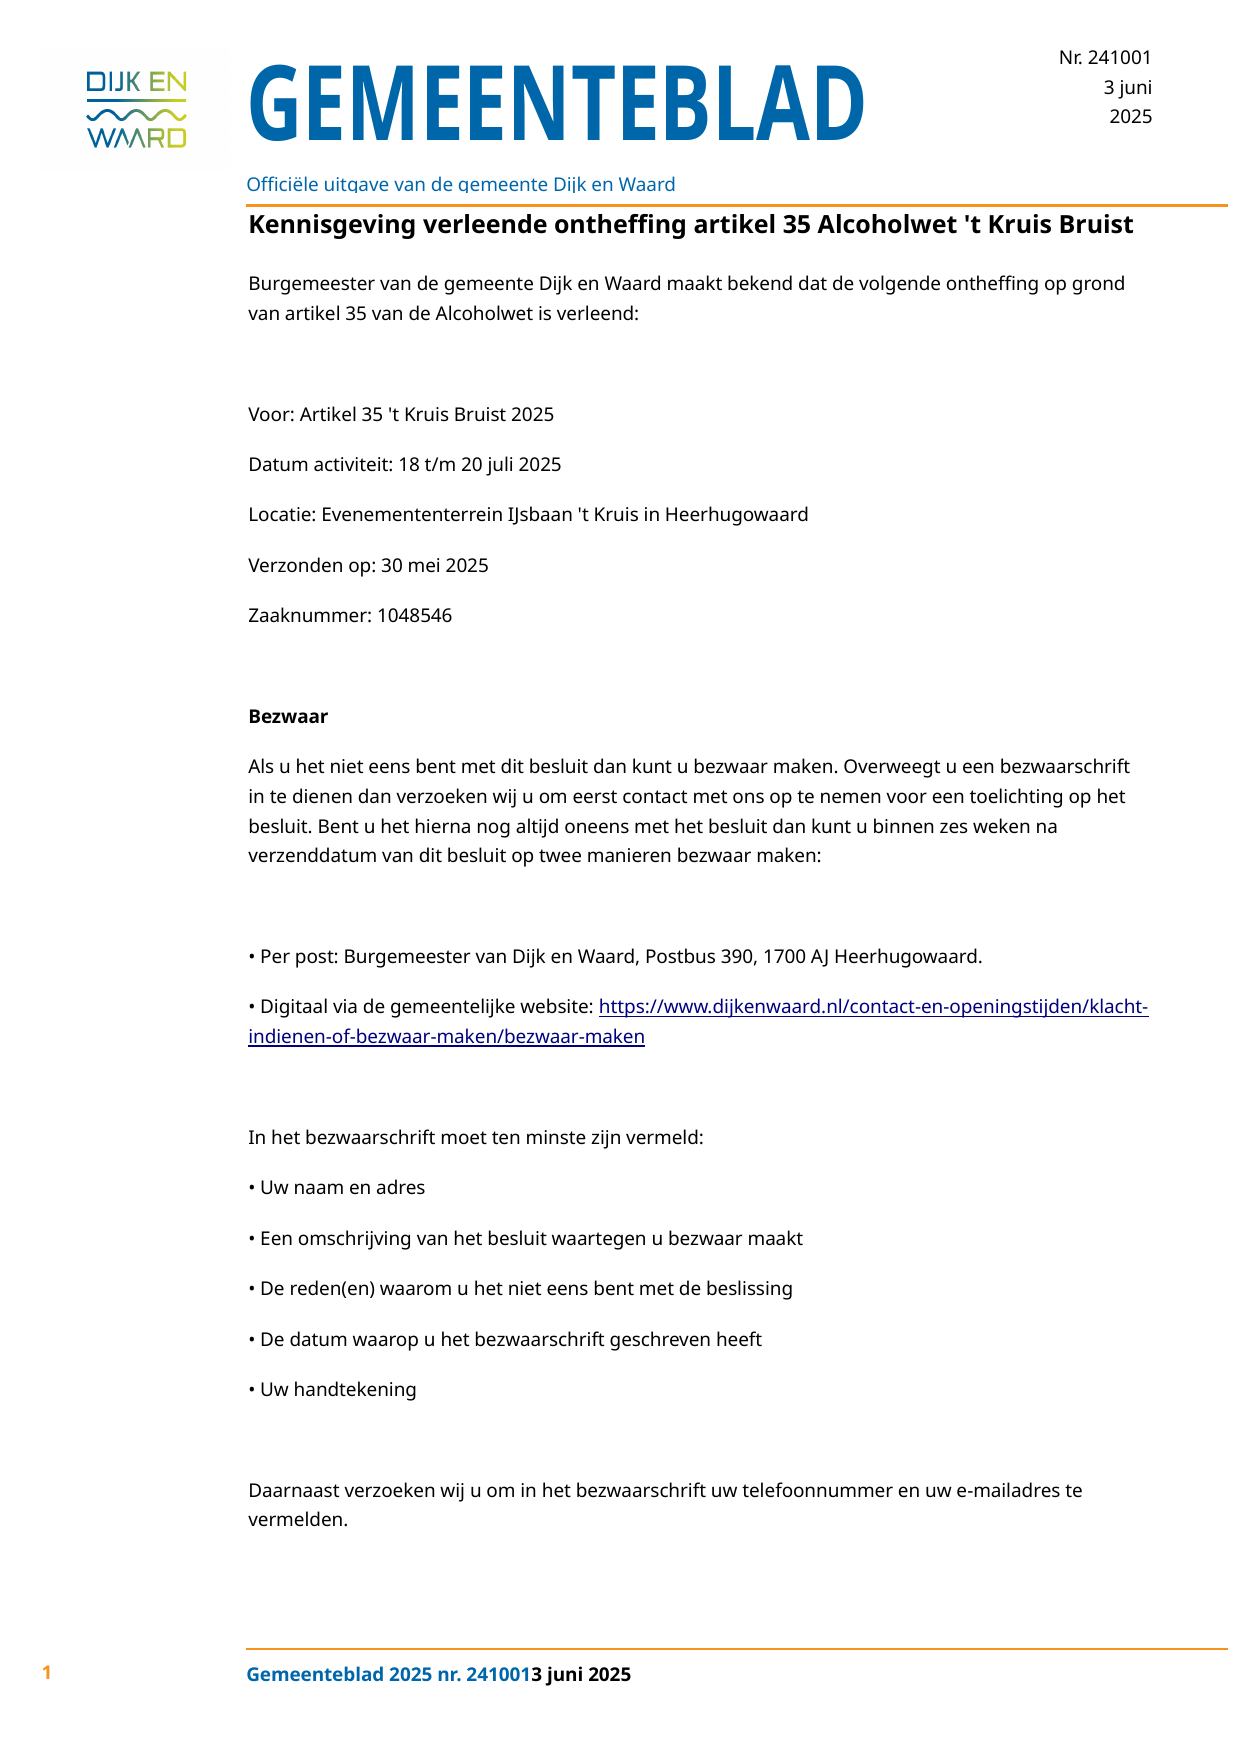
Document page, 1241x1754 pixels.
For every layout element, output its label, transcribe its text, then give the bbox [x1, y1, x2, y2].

text Zaaknummer: 1048546 [248, 602, 1152, 628]
text • Digitaal via de gemeentelijke website: https://www.dijkenwaard.nl/contact-en-openingstijden/klacht-indienen-of-bezwaar-maken/bezwaar-maken [248, 994, 1152, 1049]
text • Per post: Burgemeester van Dijk en Waard, Postbus 390, 1700 AJ Heerhugowaard. [248, 943, 1152, 969]
text • Uw naam en adres [248, 1174, 1152, 1200]
text In het bezwaarschrift moet ten minste zijn vermeld: [248, 1124, 1152, 1150]
text • De reden(en) waarom u het niet eens bent met de beslissing [248, 1275, 1152, 1301]
text • De datum waarop u het bezwaarschrift geschreven heeft [248, 1326, 1152, 1351]
text Voor: Artikel 35 't Kruis Bruist 2025 [248, 401, 1152, 426]
text Als u het niet eens bent met dit besluit dan kunt u bezwaar maken. Overweegt u een bezwaarschrift in te dienen dan verzoeken wij u om eerst contact met ons op te nemen voor een toelichting op het besluit. Bent u het hierna nog altijd oneens met het besluit dan kunt u binnen zes weken na verzenddatum van dit besluit op twee manieren bezwaar maken: [248, 754, 1152, 868]
text Daarnaast verzoeken wij u om in het bezwaarschrift uw telefoonnummer en uw e-mailadres te vermelden. [248, 1477, 1152, 1532]
text Kennisgeving verleende ontheffing artikel 35 Alcoholwet 't Kruis Bruist [248, 207, 1152, 241]
picture [41, 47, 231, 172]
text Burgemeester van de gemeente Dijk en Waard maakt bekend dat de volgende ontheffing op grond van artikel 35 van de Alcoholwet is verleend: [248, 270, 1152, 326]
text • Een omschrijving van het besluit waartegen u bezwaar maakt [248, 1225, 1152, 1251]
text Verzonden op: 30 mei 2025 [248, 552, 1152, 578]
text Bezwaar [248, 703, 1152, 729]
text Datum activiteit: 18 t/m 20 juli 2025 [248, 451, 1152, 477]
text Locatie: Evenemententerrein IJsbaan 't Kruis in Heerhugowaard [248, 502, 1152, 527]
text • Uw handtekening [248, 1376, 1152, 1402]
